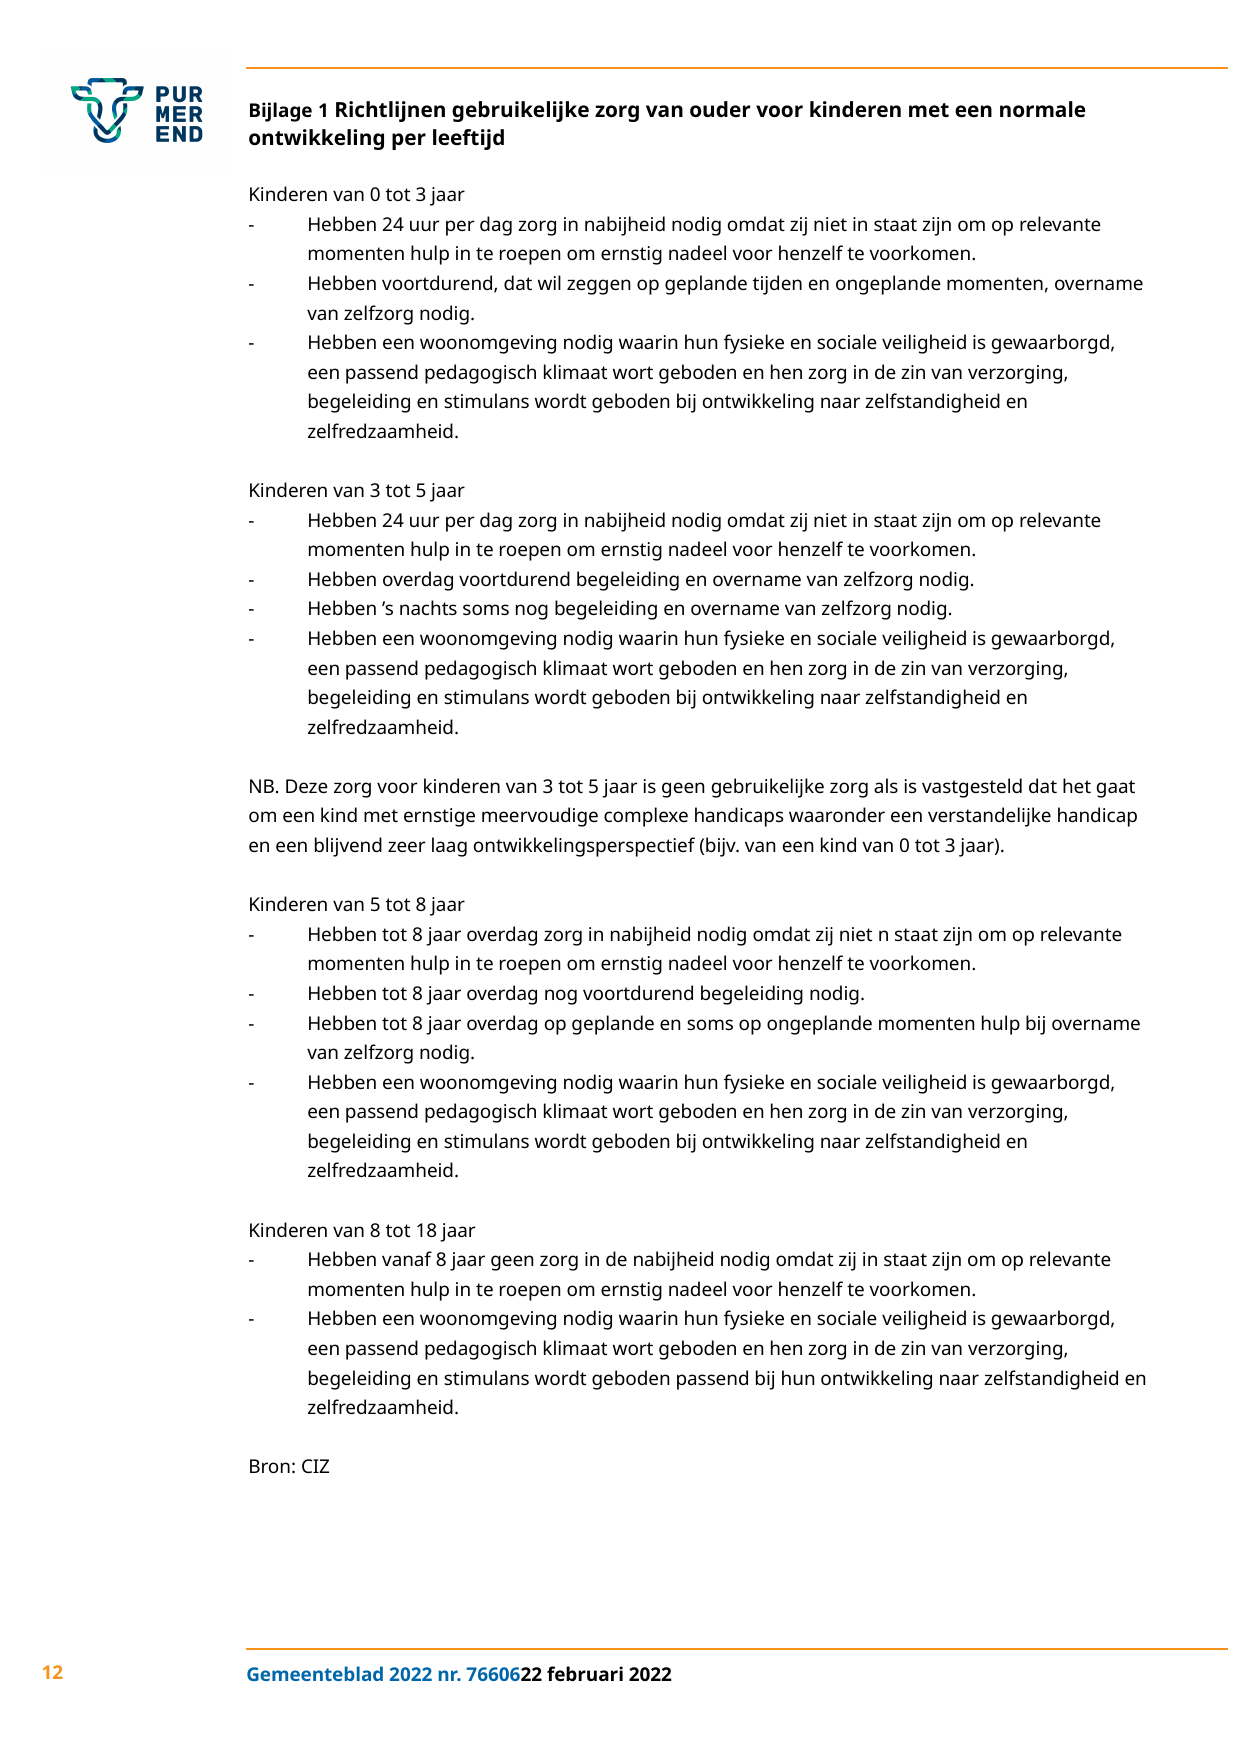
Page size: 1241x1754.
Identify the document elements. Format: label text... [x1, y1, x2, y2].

text NB. Deze zorg voor kinderen van 3 tot 5 jaar is geen gebruikelijke zorg als is vastgesteld dat het gaat om een kind met ernstige meervoudige complexe handicaps waaronder een verstandelijke handicap en een blijvend zeer laag ontwikkelingsperspectief (bijv. van een kind van 0 tot 3 jaar). [248, 773, 1152, 858]
text Bijlage 1 Richtlijnen gebruikelijke zorg van ouder voor kinderen met een normale ontwikkeling per leeftijd [248, 95, 1152, 152]
list Hebben tot 8 jaar overdag nog voortdurend begeleiding nodig. [248, 980, 1152, 1006]
list Hebben ’s nachts soms nog begeleiding en overname van zelfzorg nodig. [248, 596, 1152, 621]
list Hebben een woonomgeving nodig waarin hun fysieke en sociale veiligheid is gewaarborgd, een passend pedagogisch klimaat wort geboden en hen zorg in de zin van verzorging, begeleiding en stimulans wordt geboden passend bij hun ontwikkeling naar zelfstandigheid en zelfredzaamheid. [248, 1306, 1152, 1420]
list Hebben een woonomgeving nodig waarin hun fysieke en sociale veiligheid is gewaarborgd, een passend pedagogisch klimaat wort geboden en hen zorg in de zin van verzorging, begeleiding en stimulans wordt geboden bij ontwikkeling naar zelfstandigheid en zelfredzaamheid. [248, 1069, 1152, 1183]
list Hebben overdag voortdurend begeleiding en overname van zelfzorg nodig. [248, 566, 1152, 592]
text Kinderen van 8 tot 18 jaar [248, 1217, 1152, 1242]
list Hebben een woonomgeving nodig waarin hun fysieke en sociale veiligheid is gewaarborgd, een passend pedagogisch klimaat wort geboden en hen zorg in de zin van verzorging, begeleiding en stimulans wordt geboden bij ontwikkeling naar zelfstandigheid en zelfredzaamheid. [248, 329, 1152, 444]
list Hebben tot 8 jaar overdag zorg in nabijheid nodig omdat zij niet n staat zijn om op relevante momenten hulp in te roepen om ernstig nadeel voor henzelf te voorkomen. [248, 921, 1152, 976]
picture [41, 47, 231, 172]
list Hebben 24 uur per dag zorg in nabijheid nodig omdat zij niet in staat zijn om op relevante momenten hulp in te roepen om ernstig nadeel voor henzelf te voorkomen. [248, 507, 1152, 562]
text Kinderen van 0 tot 3 jaar [248, 181, 1152, 207]
list Hebben voortdurend, dat wil zeggen op geplande tijden en ongeplande momenten, overname van zelfzorg nodig. [248, 270, 1152, 325]
list Hebben tot 8 jaar overdag op geplande en soms op ongeplande momenten hulp bij overname van zelfzorg nodig. [248, 1010, 1152, 1065]
text Kinderen van 5 tot 8 jaar [248, 891, 1152, 917]
list Hebben een woonomgeving nodig waarin hun fysieke en sociale veiligheid is gewaarborgd, een passend pedagogisch klimaat wort geboden en hen zorg in de zin van verzorging, begeleiding en stimulans wordt geboden bij ontwikkeling naar zelfstandigheid en zelfredzaamheid. [248, 625, 1152, 739]
text Bron: CIZ [248, 1453, 1152, 1479]
list Hebben vanaf 8 jaar geen zorg in de nabijheid nodig omdat zij in staat zijn om op relevante momenten hulp in te roepen om ernstig nadeel voor henzelf te voorkomen. [248, 1246, 1152, 1302]
text Kinderen van 3 tot 5 jaar [248, 477, 1152, 503]
list Hebben 24 uur per dag zorg in nabijheid nodig omdat zij niet in staat zijn om op relevante momenten hulp in te roepen om ernstig nadeel voor henzelf te voorkomen. [248, 211, 1152, 266]
